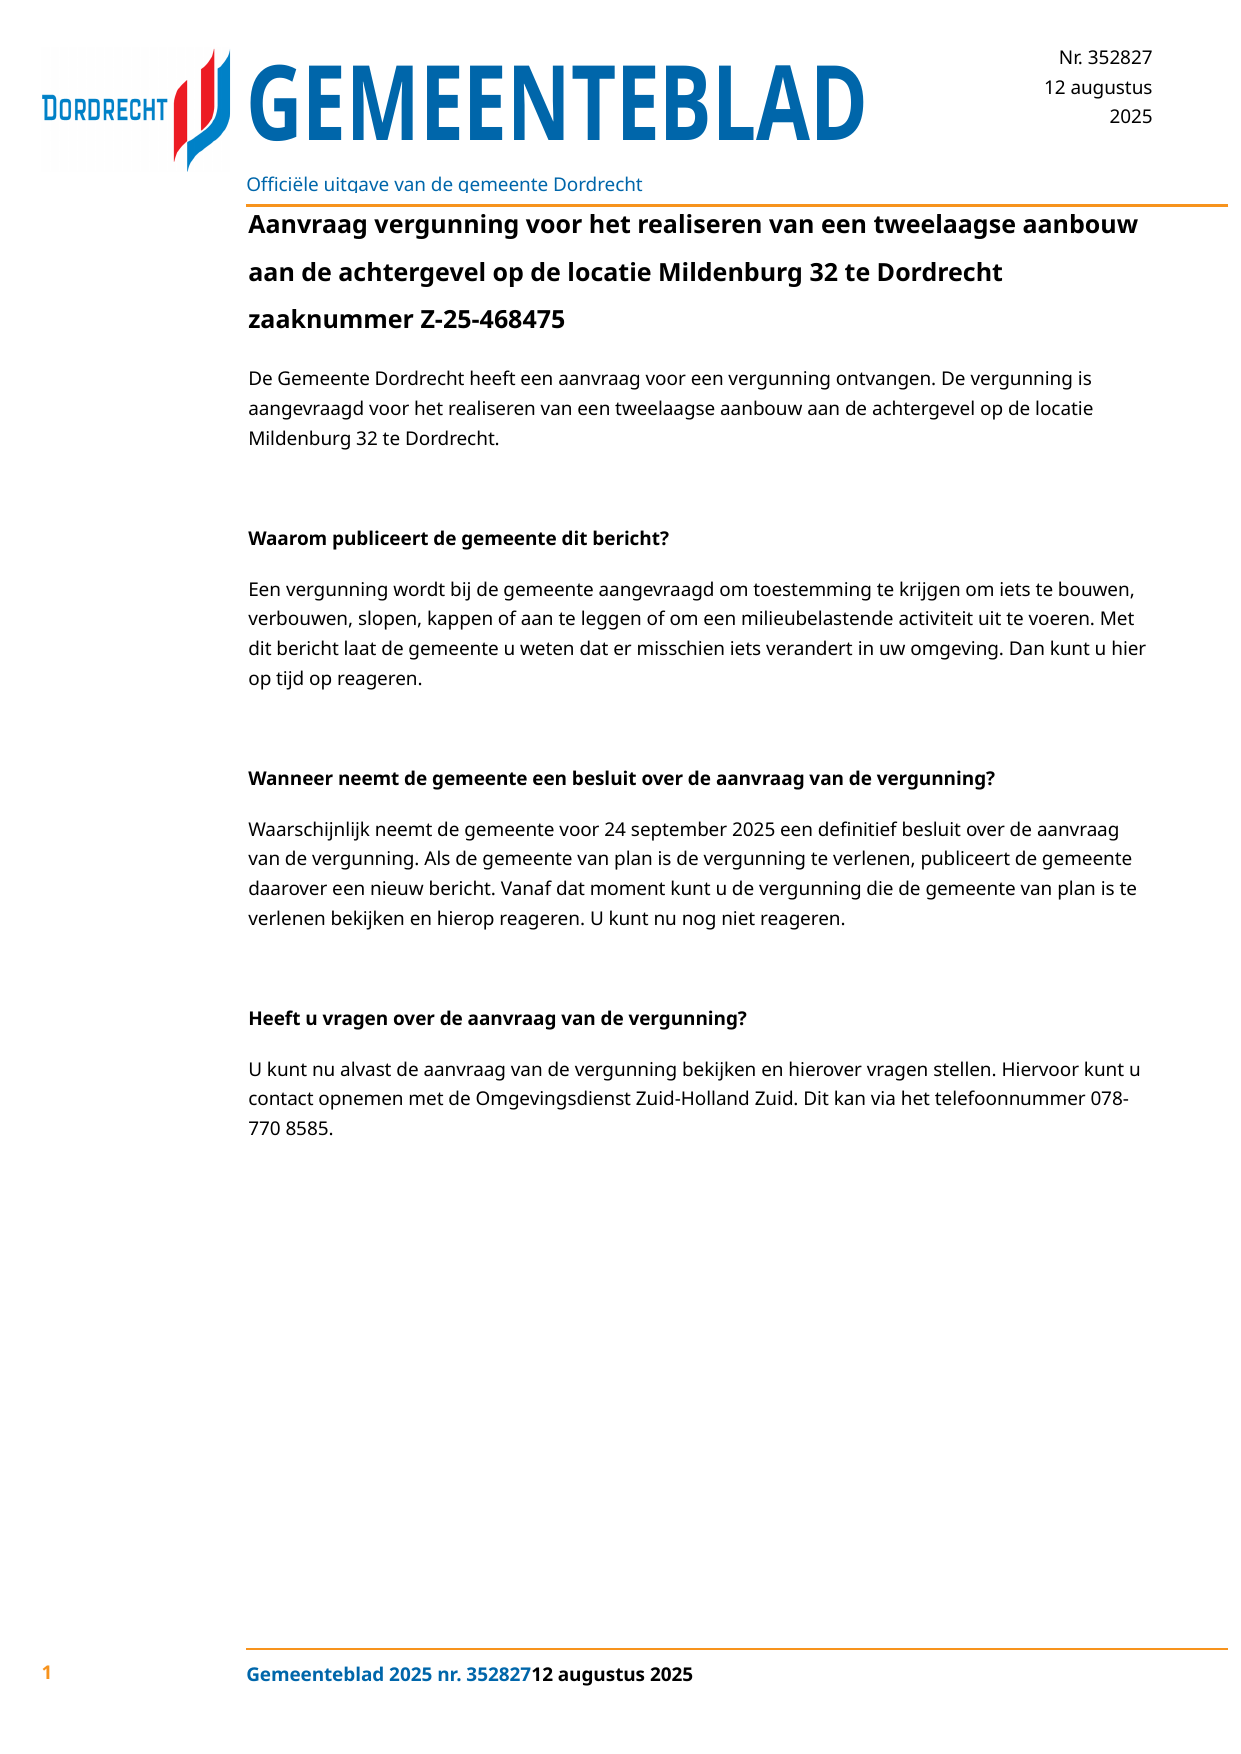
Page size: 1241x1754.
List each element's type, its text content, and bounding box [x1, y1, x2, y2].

text Wanneer neemt de gemeente een besluit over de aanvraag van de vergunning? [248, 766, 1152, 791]
text Aanvraag vergunning voor het realiseren van een tweelaagse aanbouw aan de achtergevel op de locatie Mildenburg 32 te Dordrecht zaaknummer Z-25-468475 [248, 207, 1152, 336]
text Waarom publiceert de gemeente dit bericht? [248, 526, 1152, 551]
text Een vergunning wordt bij de gemeente aangevraagd om toestemming te krijgen om iets te bouwen, verbouwen, slopen, kappen of aan te leggen of om een milieubelastende activiteit uit te voeren. Met dit bericht laat de gemeente u weten dat er misschien iets verandert in uw omgeving. Dan kunt u hier op tijd op reageren. [248, 576, 1152, 690]
picture [41, 47, 231, 172]
text De Gemeente Dordrecht heeft een aanvraag voor een vergunning ontvangen. De vergunning is aangevraagd voor het realiseren van een tweelaagse aanbouw aan de achtergevel op de locatie Mildenburg 32 te Dordrecht. [248, 366, 1152, 450]
text Heeft u vragen over de aanvraag van de vergunning? [248, 1006, 1152, 1031]
text Waarschijnlijk neemt de gemeente voor 24 september 2025 een definitief besluit over de aanvraag van de vergunning. Als de gemeente van plan is de vergunning te verlenen, publiceert de gemeente daarover een nieuw bericht. Vanaf dat moment kunt u de vergunning die de gemeente van plan is te verlenen bekijken en hierop reageren. U kunt nu nog niet reageren. [248, 816, 1152, 930]
text U kunt nu alvast de aanvraag van de vergunning bekijken en hierover vragen stellen. Hiervoor kunt u contact opnemen met de Omgevingsdienst Zuid-Holland Zuid. Dit kan via het telefoonnummer 078-770 8585. [248, 1056, 1152, 1141]
